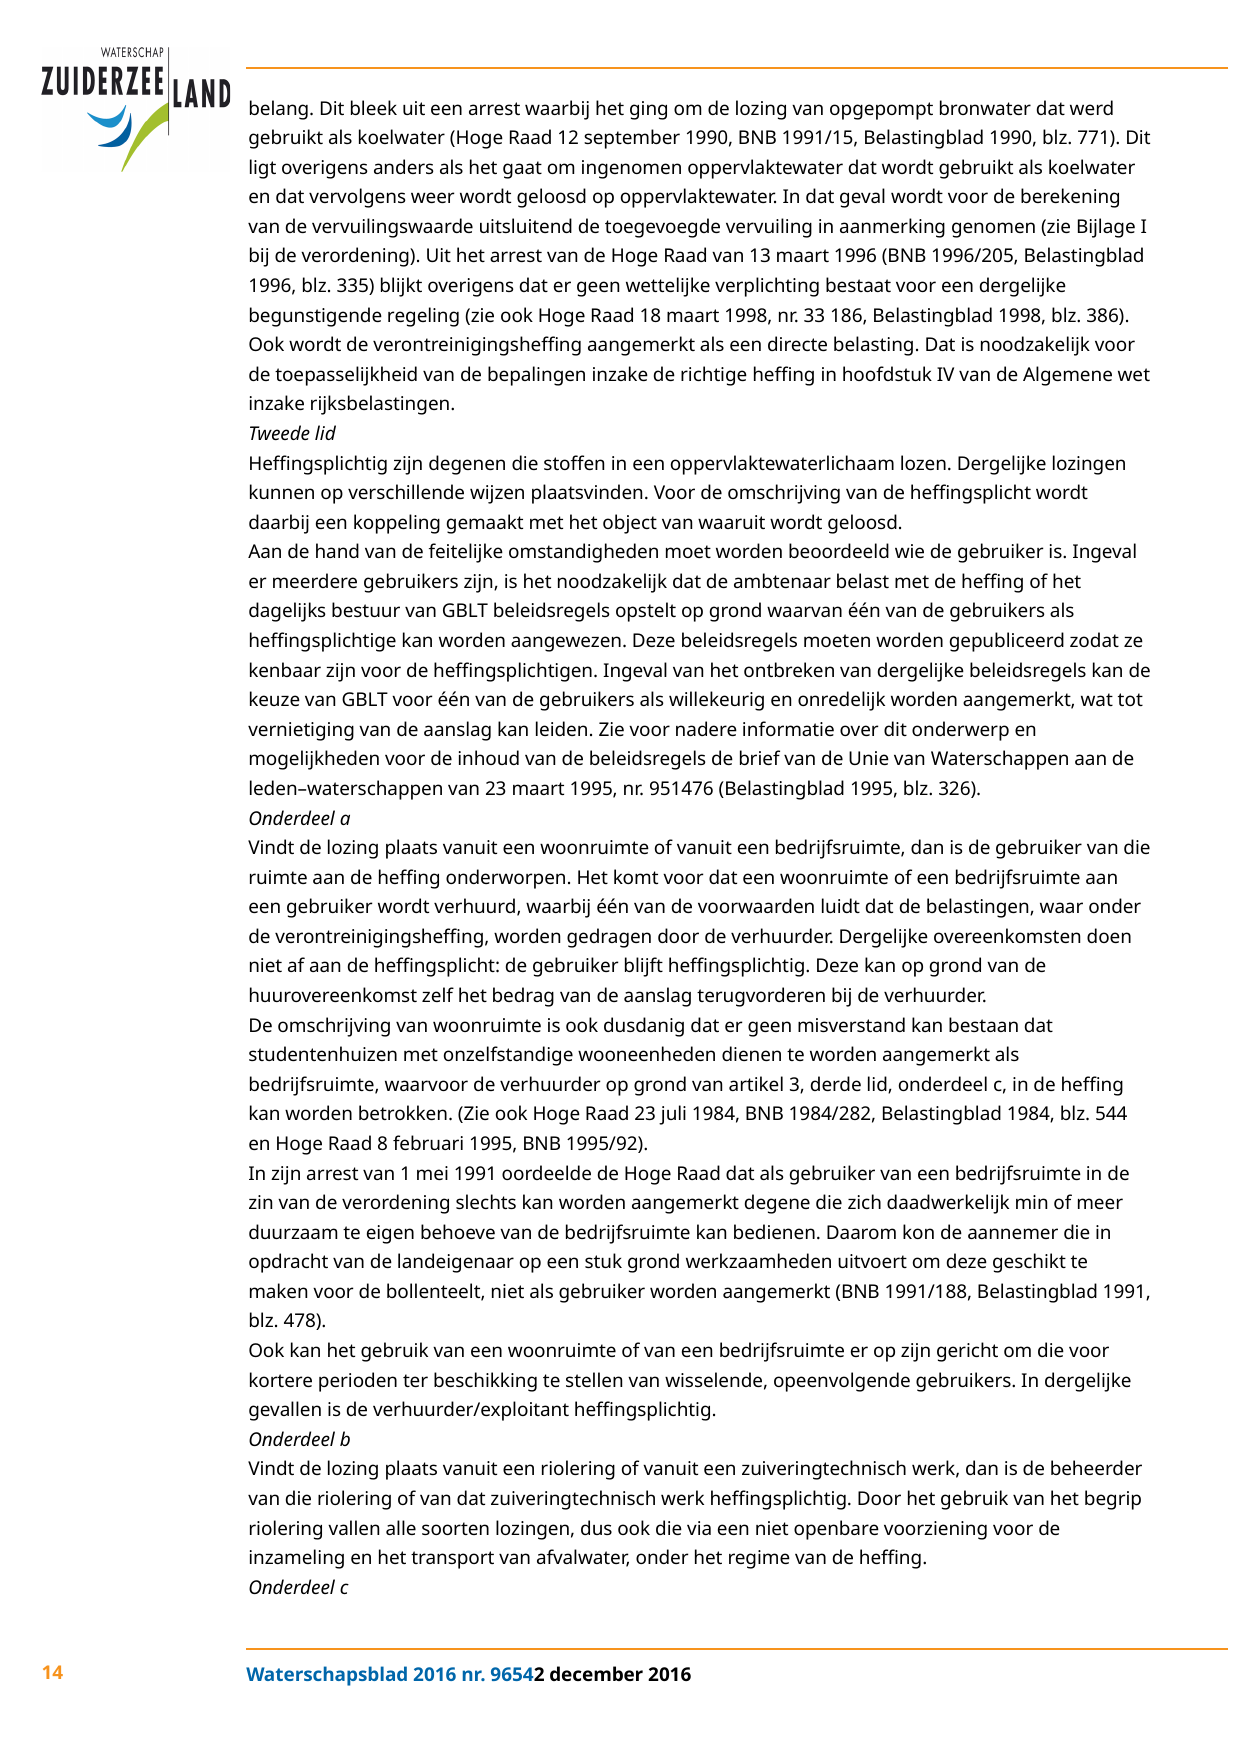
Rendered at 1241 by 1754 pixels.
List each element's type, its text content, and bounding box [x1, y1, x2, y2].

text De omschrijving van woonruimte is ook dusdanig dat er geen misverstand kan bestaan dat studentenhuizen met onzelfstandige wooneenheden dienen te worden aangemerkt als bedrijfsruimte, waarvoor de verhuurder op grond van artikel 3, derde lid, onderdeel c, in de heffing kan worden betrokken. (Zie ook Hoge Raad 23 juli 1984, BNB 1984/282, Belastingblad 1984, blz. 544 en Hoge Raad 8 februari 1995, BNB 1995/92). [248, 1012, 1152, 1156]
text Ook kan het gebruik van een woonruimte of van een bedrijfsruimte er op zijn gericht om die voor kortere perioden ter beschikking te stellen van wisselende, opeenvolgende gebruikers. In dergelijke gevallen is de verhuurder/exploitant heffingsplichtig. [248, 1337, 1152, 1422]
text Onderdeel b [248, 1426, 1152, 1452]
text Aan de hand van de feitelijke omstandigheden moet worden beoordeeld wie de gebruiker is. Ingeval er meerdere gebruikers zijn, is het noodzakelijk dat de ambtenaar belast met de heffing of het dagelijks bestuur van GBLT beleidsregels opstelt op grond waarvan één van de gebruikers als heffingsplichtige kan worden aangewezen. Deze beleidsregels moeten worden gepubliceerd zodat ze kenbaar zijn voor de heffingsplichtigen. Ingeval van het ontbreken van dergelijke beleidsregels kan de keuze van GBLT voor één van de gebruikers als willekeurig en onredelijk worden aangemerkt, wat tot vernietiging van de aanslag kan leiden. Zie voor nadere informatie over dit onderwerp en mogelijkheden voor de inhoud van de beleidsregels de brief van de Unie van Waterschappen aan de leden–waterschappen van 23 maart 1995, nr. 951476 (Belastingblad 1995, blz. 326). [248, 538, 1152, 801]
text Ook wordt de verontreinigingsheffing aangemerkt als een directe belasting. Dat is noodzakelijk voor de toepasselijkheid van de bepalingen inzake de richtige heffing in hoofdstuk IV van de Algemene wet inzake rijksbelastingen. [248, 331, 1152, 416]
text Heffingsplichtig zijn degenen die stoffen in een oppervlaktewaterlichaam lozen. Dergelijke lozingen kunnen op verschillende wijzen plaatsvinden. Voor de omschrijving van de heffingsplicht wordt daarbij een koppeling gemaakt met het object van waaruit wordt geloosd. [248, 450, 1152, 535]
text belang. Dit bleek uit een arrest waarbij het ging om de lozing van opgepompt bronwater dat werd gebruikt als koelwater (Hoge Raad 12 september 1990, BNB 1991/15, Belastingblad 1990, blz. 771). Dit ligt overigens anders als het gaat om ingenomen oppervlaktewater dat wordt gebruikt als koelwater en dat vervolgens weer wordt geloosd op oppervlaktewater. In dat geval wordt voor de berekening van de vervuilingswaarde uitsluitend de toegevoegde vervuiling in aanmerking genomen (zie Bijlage I bij de verordening). Uit het arrest van de Hoge Raad van 13 maart 1996 (BNB 1996/205, Belastingblad 1996, blz. 335) blijkt overigens dat er geen wettelijke verplichting bestaat voor een dergelijke begunstigende regeling (zie ook Hoge Raad 18 maart 1998, nr. 33 186, Belastingblad 1998, blz. 386). [248, 95, 1152, 328]
text Vindt de lozing plaats vanuit een riolering of vanuit een zuiveringtechnisch werk, dan is de beheerder van die riolering of van dat zuiveringtechnisch werk heffingsplichtig. Door het gebruik van het begrip riolering vallen alle soorten lozingen, dus ook die via een niet openbare voorziening voor de inzameling en het transport van afvalwater, onder het regime van de heffing. [248, 1456, 1152, 1570]
text In zijn arrest van 1 mei 1991 oordeelde de Hoge Raad dat als gebruiker van een bedrijfsruimte in de zin van de verordening slechts kan worden aangemerkt degene die zich daadwerkelijk min of meer duurzaam te eigen behoeve van de bedrijfsruimte kan bedienen. Daarom kon de aannemer die in opdracht van de landeigenaar op een stuk grond werkzaamheden uitvoert om deze geschikt te maken voor de bollenteelt, niet als gebruiker worden aangemerkt (BNB 1991/188, Belastingblad 1991, blz. 478). [248, 1160, 1152, 1333]
text Tweede lid [248, 420, 1152, 446]
text Onderdeel c [248, 1574, 1152, 1600]
text Vindt de lozing plaats vanuit een woonruimte of vanuit een bedrijfsruimte, dan is de gebruiker van die ruimte aan de heffing onderworpen. Het komt voor dat een woonruimte of een bedrijfsruimte aan een gebruiker wordt verhuurd, waarbij één van de voorwaarden luidt dat de belastingen, waar onder de verontreinigingsheffing, worden gedragen door de verhuurder. Dergelijke overeenkomsten doen niet af aan de heffingsplicht: de gebruiker blijft heffingsplichtig. Deze kan op grond van de huurovereenkomst zelf het bedrag van de aanslag terugvorderen bij de verhuurder. [248, 834, 1152, 1008]
text Onderdeel a [248, 805, 1152, 831]
picture [41, 47, 231, 172]
